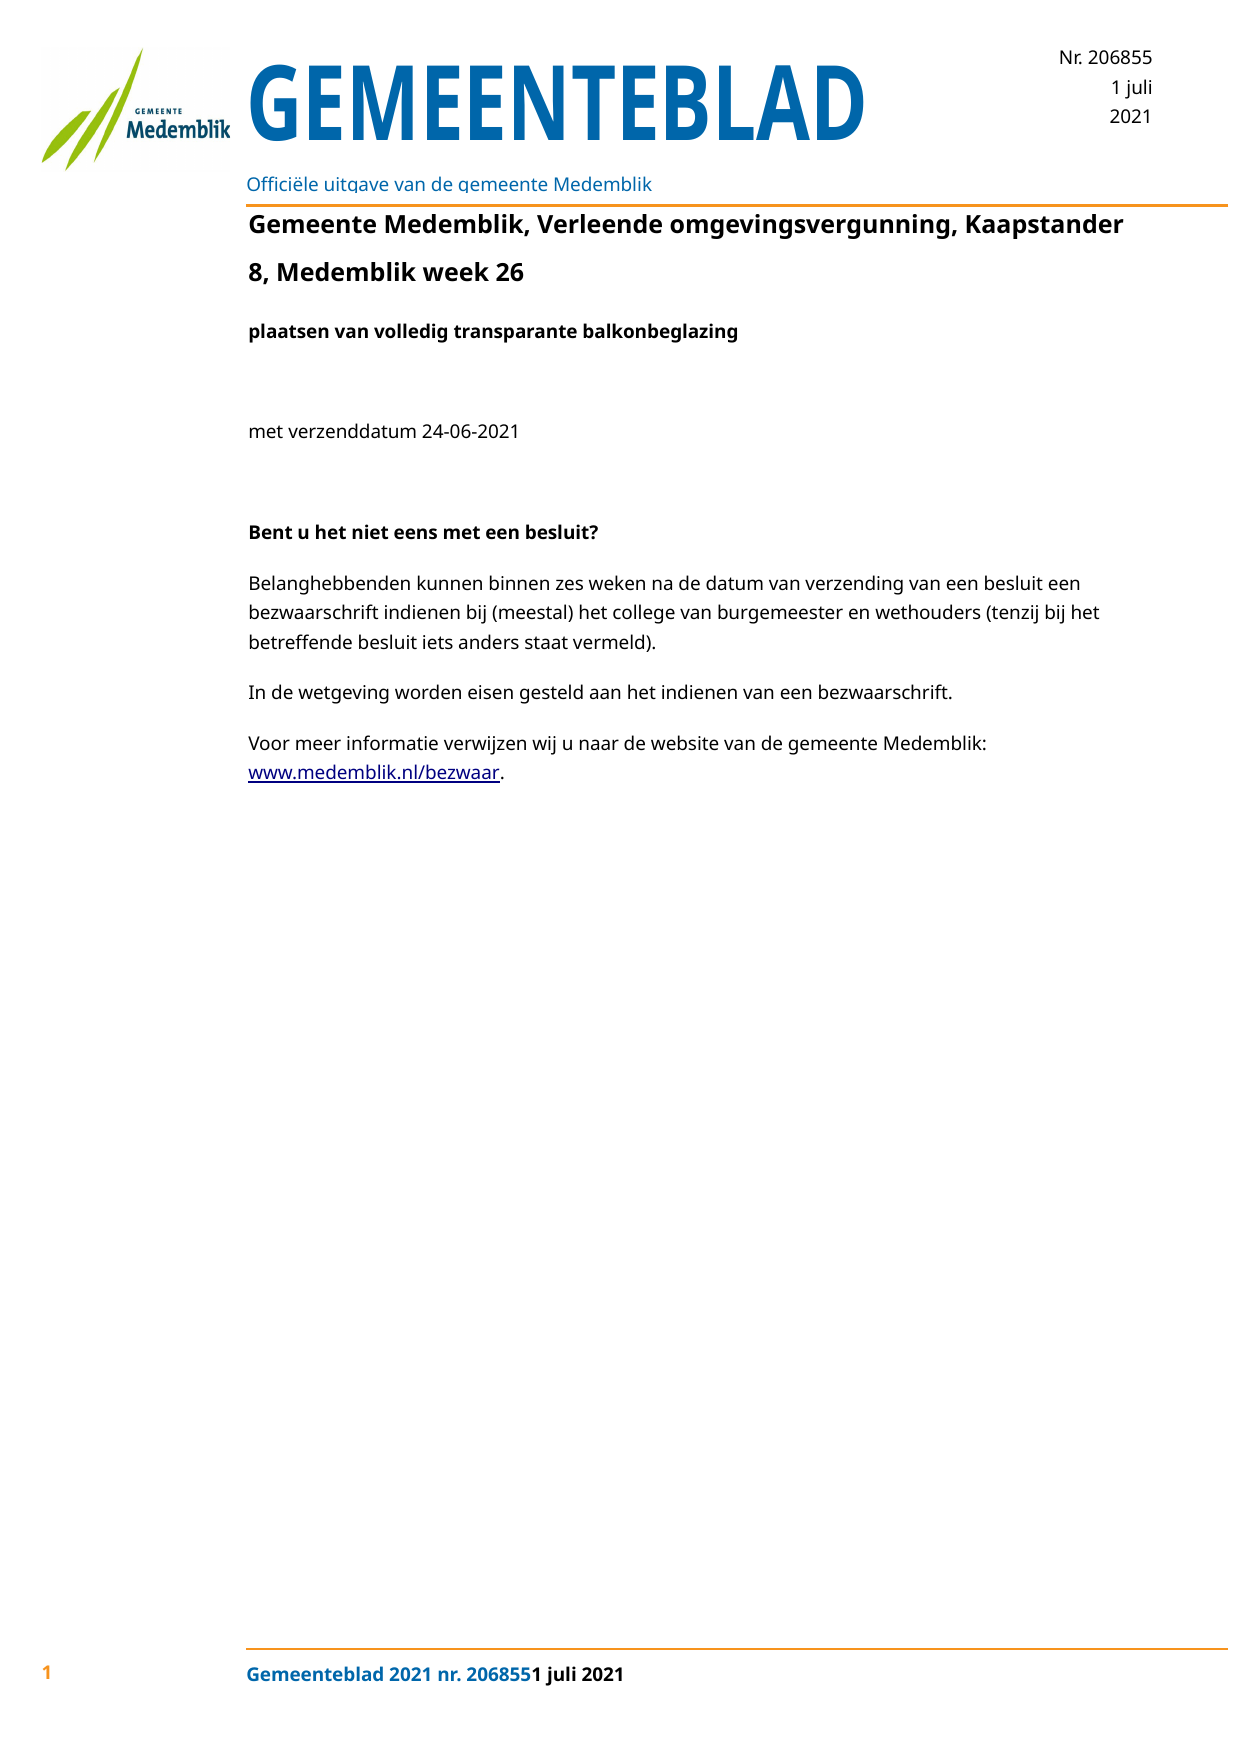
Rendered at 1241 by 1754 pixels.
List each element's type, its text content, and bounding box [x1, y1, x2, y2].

text plaatsen van volledig transparante balkonbeglazing [248, 318, 1152, 344]
picture [41, 47, 231, 172]
text Gemeente Medemblik, Verleende omgevingsvergunning, Kaapstander 8, Medemblik week 26 [248, 207, 1152, 288]
text In de wetgeving worden eisen gesteld aan het indienen van een bezwaarschrift. [248, 679, 1152, 705]
text Bent u het niet eens met een besluit? [248, 519, 1152, 545]
text met verzenddatum 24-06-2021 [248, 419, 1152, 444]
text Voor meer informatie verwijzen wij u naar de website van de gemeente Medemblik: www.medemblik.nl/bezwaar. [248, 730, 1152, 785]
text Belanghebbenden kunnen binnen zes weken na de datum van verzending van een besluit een bezwaarschrift indienen bij (meestal) het college van burgemeester en wethouders (tenzij bij het betreffende besluit iets anders staat vermeld). [248, 570, 1152, 655]
